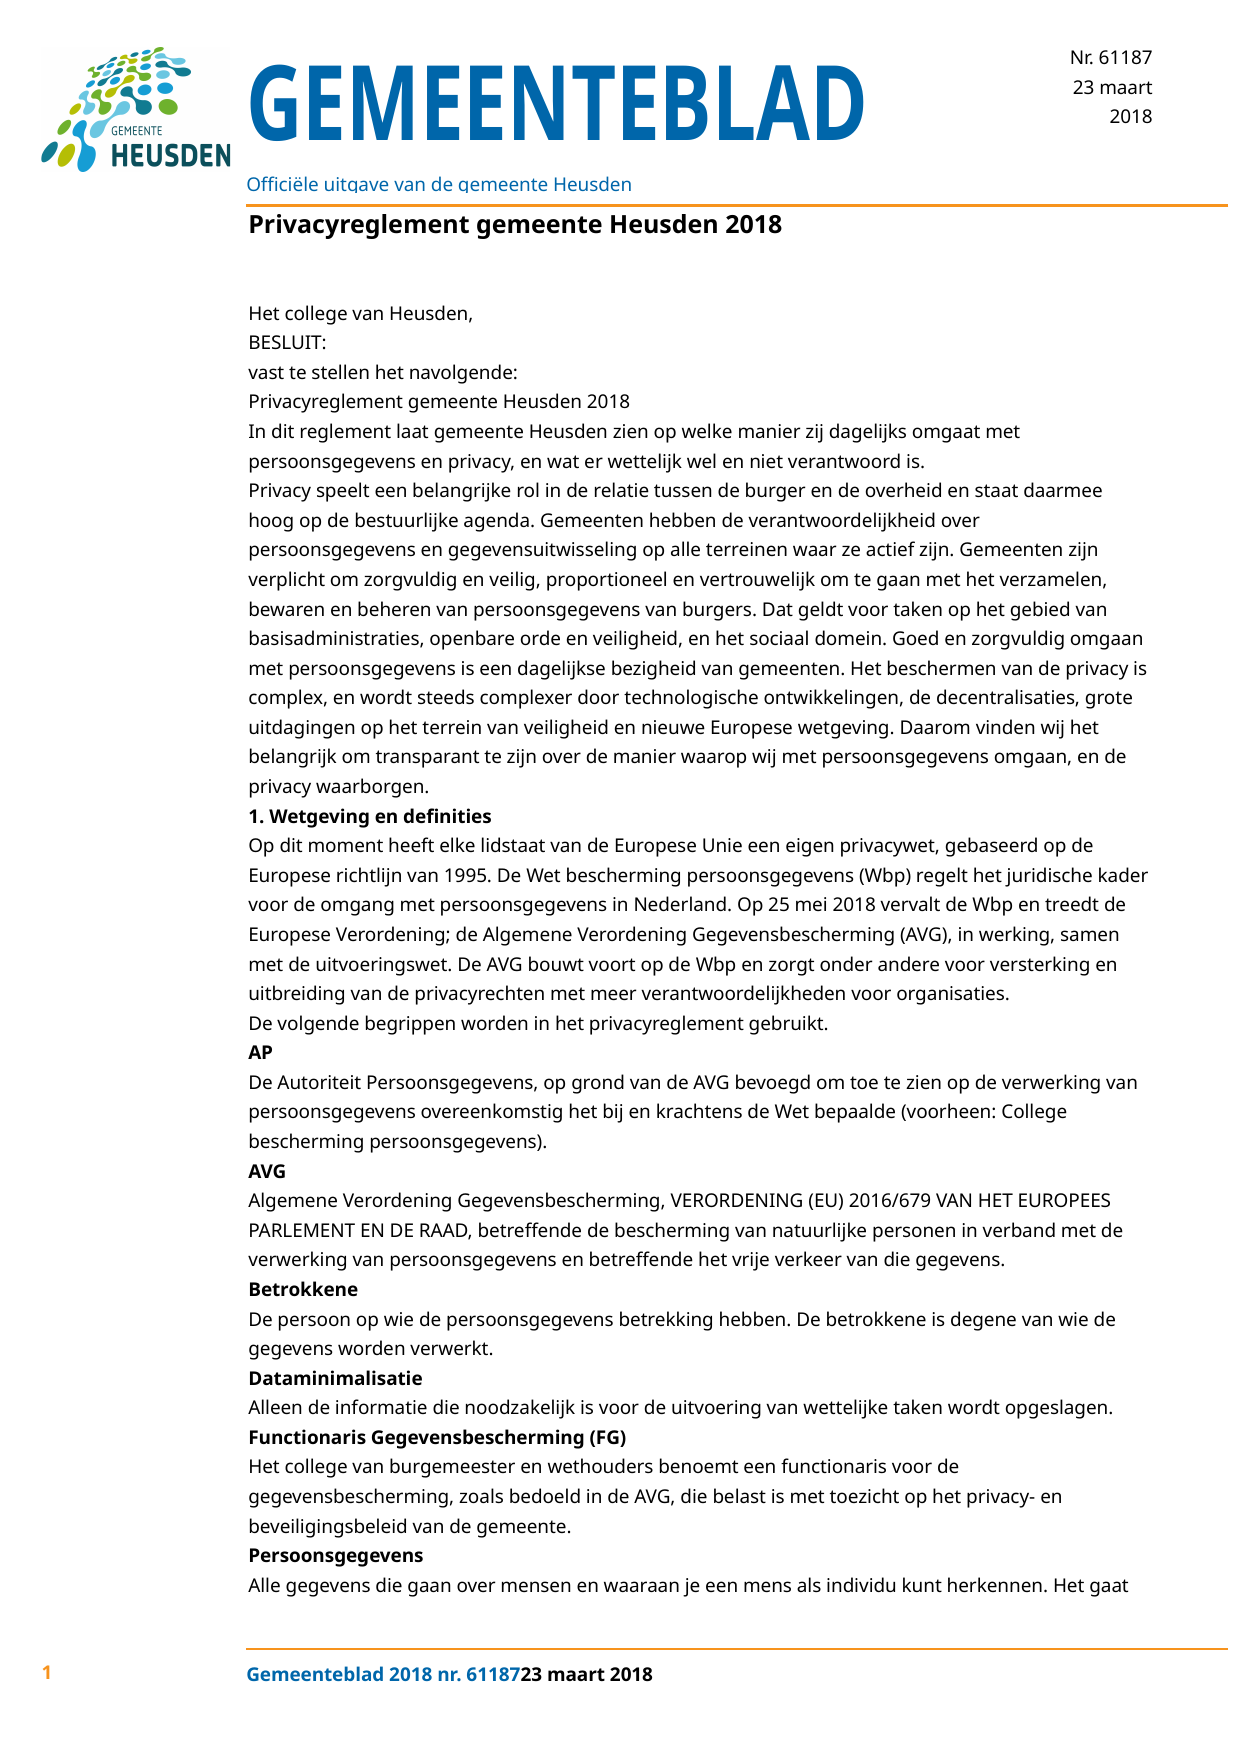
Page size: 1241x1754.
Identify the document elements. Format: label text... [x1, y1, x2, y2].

text Privacyreglement gemeente Heusden 2018 [248, 389, 1152, 414]
text 1. Wetgeving en definities [248, 803, 1152, 828]
text Op dit moment heeft elke lidstaat van de Europese Unie een eigen privacywet, gebaseerd op de Europese richtlijn van 1995. De Wet bescherming persoonsgegevens (Wbp) regelt het juridische kader voor de omgang met persoonsgegevens in Nederland. Op 25 mei 2018 vervalt de Wbp en treedt de Europese Verordening; de Algemene Verordening Gegevensbescherming (AVG), in werking, samen met de uitvoeringswet. De AVG bouwt voort op de Wbp en zorgt onder andere voor versterking en uitbreiding van de privacyrechten met meer verantwoordelijkheden voor organisaties. [248, 832, 1152, 1006]
text Functionaris Gegevensbescherming (FG) [248, 1424, 1152, 1450]
text Privacyreglement gemeente Heusden 2018 [248, 207, 1152, 241]
text Betrokkene [248, 1276, 1152, 1302]
text De volgende begrippen worden in het privacyreglement gebruikt. [248, 1010, 1152, 1036]
text De persoon op wie de persoonsgegevens betrekking hebben. De betrokkene is degene van wie de gegevens worden verwerkt. [248, 1306, 1152, 1361]
text AVG [248, 1158, 1152, 1183]
text Het college van Heusden, [248, 300, 1152, 326]
text Privacy speelt een belangrijke rol in de relatie tussen de burger en de overheid en staat daarmee hoog op de bestuurlijke agenda. Gemeenten hebben de verantwoordelijkheid over persoonsgegevens en gegevensuitwisseling op alle terreinen waar ze actief zijn. Gemeenten zijn verplicht om zorgvuldig en veilig, proportioneel en vertrouwelijk om te gaan met het verzamelen, bewaren en beheren van persoonsgegevens van burgers. Dat geldt voor taken op het gebied van basisadministraties, openbare orde en veiligheid, en het sociaal domein. Goed en zorgvuldig omgaan met persoonsgegevens is een dagelijkse bezigheid van gemeenten. Het beschermen van de privacy is complex, en wordt steeds complexer door technologische ontwikkelingen, de decentralisaties, grote uitdagingen op het terrein van veiligheid en nieuwe Europese wetgeving. Daarom vinden wij het belangrijk om transparant te zijn over de manier waarop wij met persoonsgegevens omgaan, en de privacy waarborgen. [248, 477, 1152, 799]
text Het college van burgemeester en wethouders benoemt een functionaris voor de gegevensbescherming, zoals bedoeld in de AVG, die belast is met toezicht op het privacy- en beveiligingsbeleid van de gemeente. [248, 1454, 1152, 1538]
text BESLUIT: [248, 329, 1152, 355]
text Persoonsgegevens [248, 1542, 1152, 1568]
text Dataminimalisatie [248, 1365, 1152, 1391]
text Algemene Verordening Gegevensbescherming, VERORDENING (EU) 2016/679 VAN HET EUROPEES PARLEMENT EN DE RAAD, betreffende de bescherming van natuurlijke personen in verband met de verwerking van persoonsgegevens en betreffende het vrije verkeer van die gegevens. [248, 1187, 1152, 1272]
text AP [248, 1039, 1152, 1065]
text Alle gegevens die gaan over mensen en waaraan je een mens als individu kunt herkennen. Het gaat [248, 1572, 1152, 1598]
text vast te stellen het navolgende: [248, 359, 1152, 385]
text Alleen de informatie die noodzakelijk is voor de uitvoering van wettelijke taken wordt opgeslagen. [248, 1394, 1152, 1420]
text De Autoriteit Persoonsgegevens, op grond van de AVG bevoegd om toe te zien op de verwerking van persoonsgegevens overeenkomstig het bij en krachtens de Wet bepaalde (voorheen: College bescherming persoonsgegevens). [248, 1069, 1152, 1154]
text In dit reglement laat gemeente Heusden zien op welke manier zij dagelijks omgaat met persoonsgegevens en privacy, en wat er wettelijk wel en niet verantwoord is. [248, 418, 1152, 473]
picture [41, 47, 231, 172]
